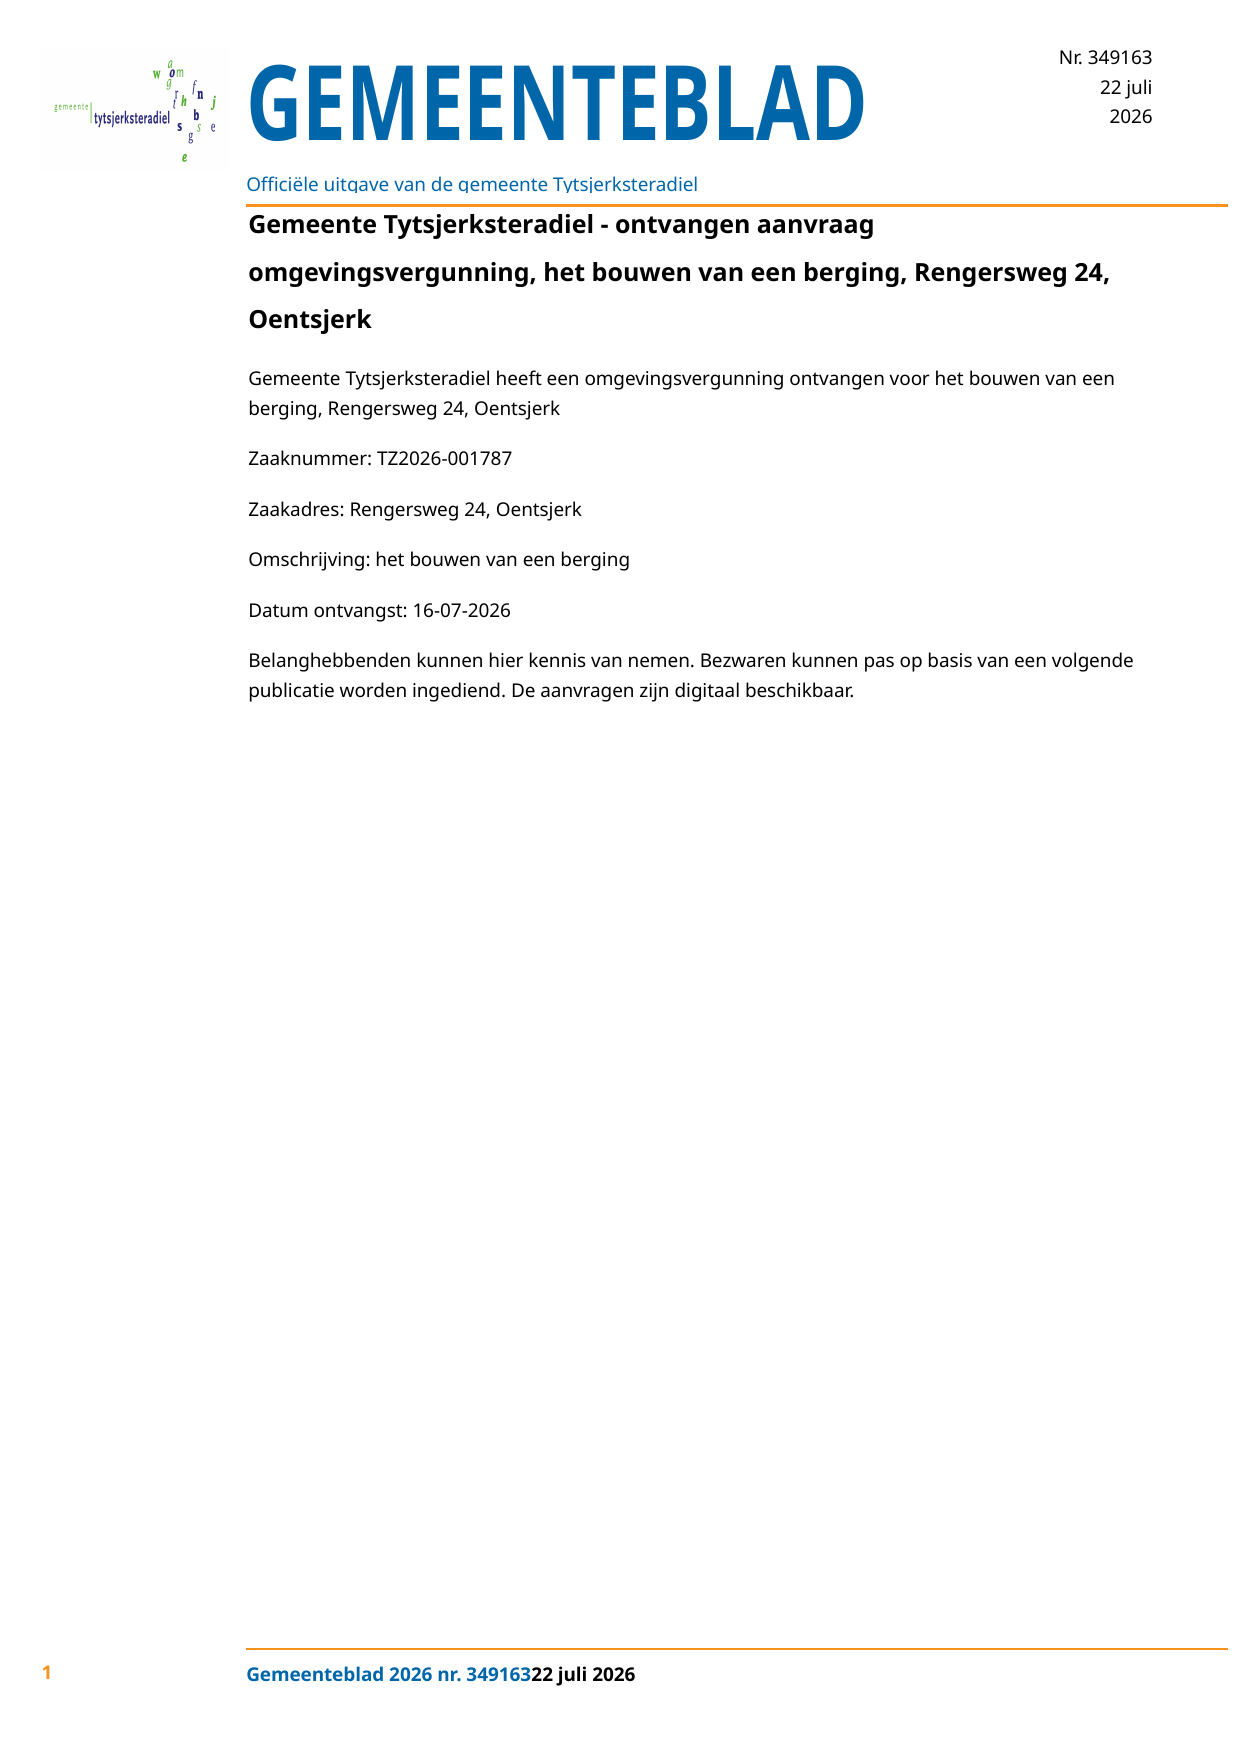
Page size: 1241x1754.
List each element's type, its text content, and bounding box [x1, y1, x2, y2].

text Gemeente Tytsjerksteradiel - ontvangen aanvraag omgevingsvergunning, het bouwen van een berging, Rengersweg 24, Oentsjerk [248, 207, 1152, 336]
text Zaakadres: Rengersweg 24, Oentsjerk [248, 496, 1152, 522]
text Gemeente Tytsjerksteradiel heeft een omgevingsvergunning ontvangen voor het bouwen van een berging, Rengersweg 24, Oentsjerk [248, 366, 1152, 421]
text Zaaknummer: TZ2026-001787 [248, 446, 1152, 471]
text Belanghebbenden kunnen hier kennis van nemen. Bezwaren kunnen pas op basis van een volgende publicatie worden ingediend. De aanvragen zijn digitaal beschikbaar. [248, 647, 1152, 702]
picture [41, 47, 231, 172]
text Datum ontvangst: 16-07-2026 [248, 597, 1152, 622]
text Omschrijving: het bouwen van een berging [248, 546, 1152, 572]
